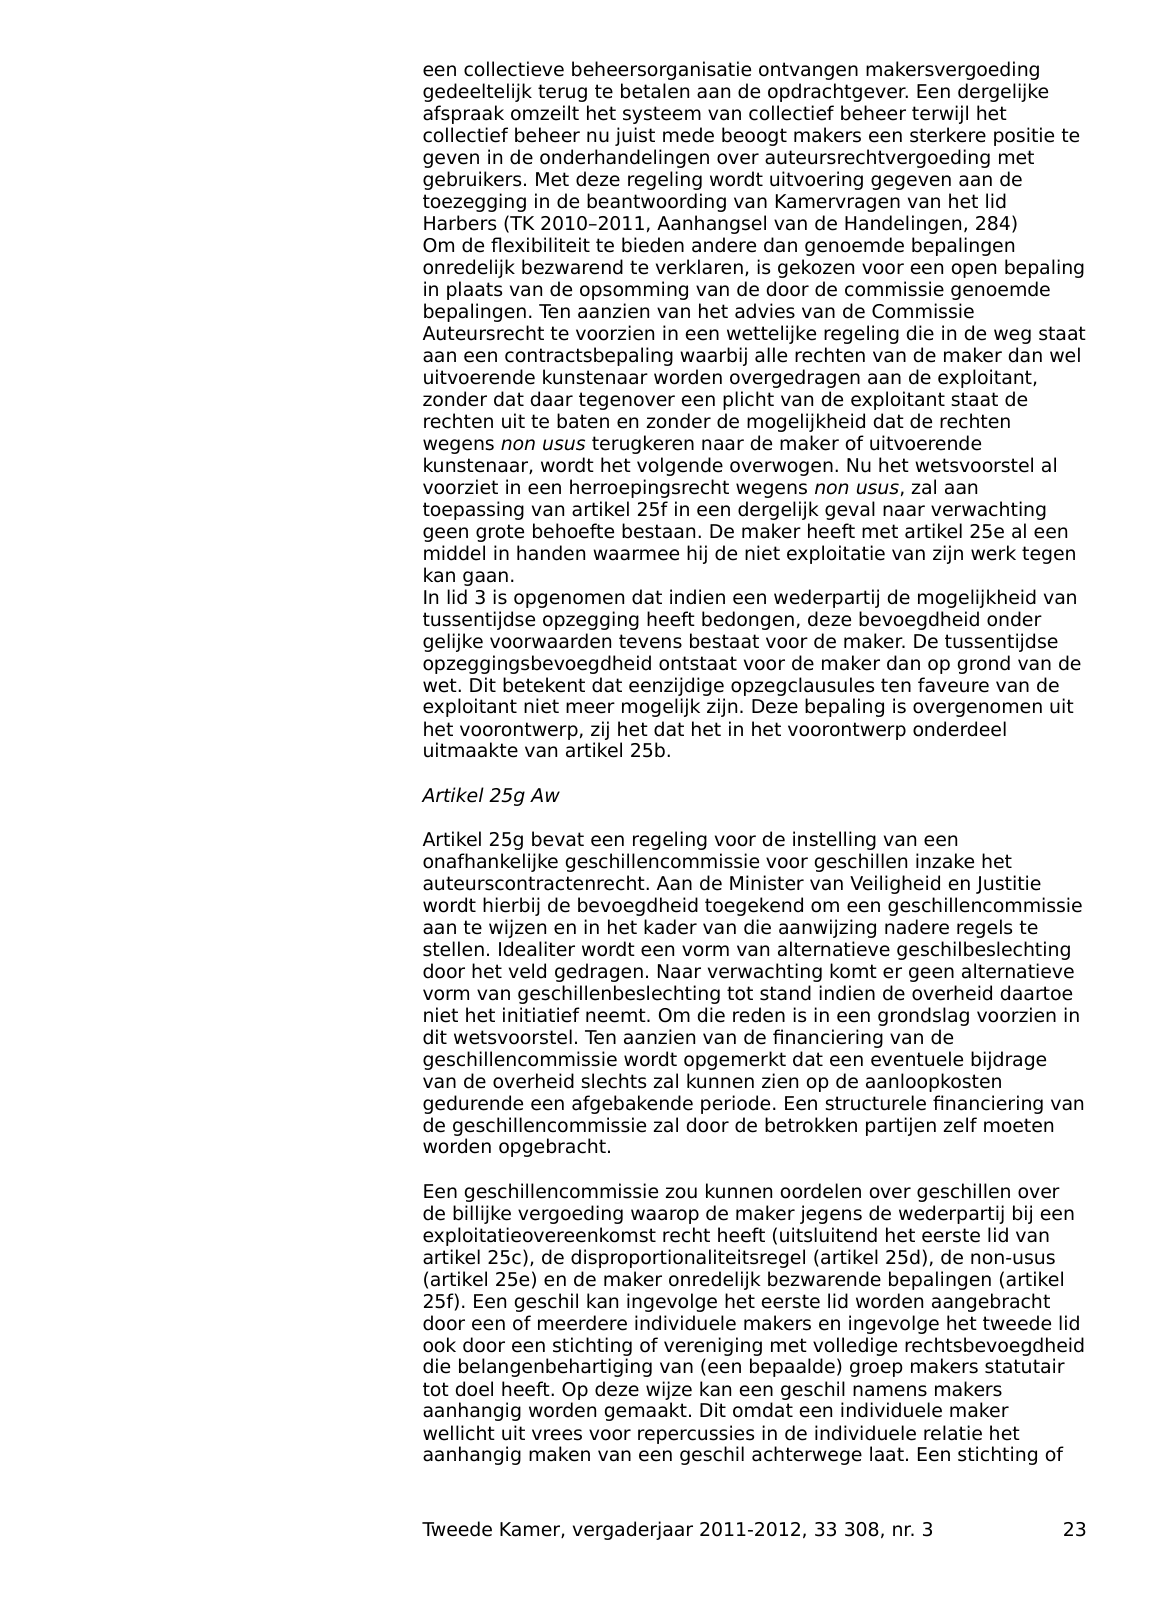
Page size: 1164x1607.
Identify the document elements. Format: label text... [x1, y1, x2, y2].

text In lid 3 is opgenomen dat indien een wederpartij de mogelijkheid van tussentijdse opzegging heeft bedongen, deze bevoegdheid onder gelijke voorwaarden tevens bestaat voor de maker. De tussentijdse opzeggingsbevoegdheid ontstaat voor de maker dan op grond van de wet. Dit betekent dat eenzijdige opzegclausules ten faveure van de exploitant niet meer mogelijk zijn. Deze bepaling is overgenomen uit het voorontwerp, zij het dat het in het voorontwerp onderdeel uitmaakte van artikel 25b. [422, 587, 1087, 762]
text een collectieve beheersorganisatie ontvangen makersvergoeding gedeeltelijk terug te betalen aan de opdrachtgever. Een dergelijke afspraak omzeilt het systeem van collectief beheer terwijl het collectief beheer nu juist mede beoogt makers een sterkere positie te geven in de onderhandelingen over auteursrechtvergoeding met gebruikers. Met deze regeling wordt uitvoering gegeven aan de toezegging in de beantwoording van Kamervragen van het lid Harbers (TK 2010–2011, Aanhangsel van de Handelingen, 284) [422, 59, 1087, 235]
text Een geschillencommissie zou kunnen oordelen over geschillen over de billijke vergoeding waarop de maker jegens de wederpartij bij een exploitatieovereenkomst recht heeft (uitsluitend het eerste lid van artikel 25c), de disproportionaliteitsregel (artikel 25d), de non-usus (artikel 25e) en de maker onredelijk bezwarende bepalingen (artikel 25f). Een geschil kan ingevolge het eerste lid worden aangebracht door een of meerdere individuele makers en ingevolge het tweede lid ook door een stichting of vereniging met volledige rechtsbevoegdheid die belangenbehartiging van (een bepaalde) groep makers statutair tot doel heeft. Op deze wijze kan een geschil namens makers aanhangig worden gemaakt. Dit omdat een individuele maker wellicht uit vrees voor repercussies in de individuele relatie het aanhangig maken van een geschil achterwege laat. Een stichting of [422, 1181, 1087, 1466]
text Om de flexibiliteit te bieden andere dan genoemde bepalingen onredelijk bezwarend te verklaren, is gekozen voor een open bepaling in plaats van de opsomming van de door de commissie genoemde bepalingen. Ten aanzien van het advies van de Commissie Auteursrecht te voorzien in een wettelijke regeling die in de weg staat aan een contractsbepaling waarbij alle rechten van de maker dan wel uitvoerende kunstenaar worden overgedragen aan de exploitant, zonder dat daar tegenover een plicht van de exploitant staat de rechten uit te baten en zonder de mogelijkheid dat de rechten wegens non usus terugkeren naar de maker of uitvoerende kunstenaar, wordt het volgende overwogen. Nu het wetsvoorstel al voorziet in een herroepingsrecht wegens non usus, zal aan toepassing van artikel 25f in een dergelijk geval naar verwachting geen grote behoefte bestaan. De maker heeft met artikel 25e al een middel in handen waarmee hij de niet exploitatie van zijn werk tegen kan gaan. [422, 235, 1087, 587]
text Artikel 25g bevat een regeling voor de instelling van een onafhankelijke geschillencommissie voor geschillen inzake het auteurscontractenrecht. Aan de Minister van Veiligheid en Justitie wordt hierbij de bevoegdheid toegekend om een geschillencommissie aan te wijzen en in het kader van die aanwijzing nadere regels te stellen. Idealiter wordt een vorm van alternatieve geschilbeslechting door het veld gedragen. Naar verwachting komt er geen alternatieve vorm van geschillenbeslechting tot stand indien de overheid daartoe niet het initiatief neemt. Om die reden is in een grondslag voorzien in dit wetsvoorstel. Ten aanzien van de financiering van de geschillencommissie wordt opgemerkt dat een eventuele bijdrage van de overheid slechts zal kunnen zien op de aanloopkosten gedurende een afgebakende periode. Een structurele financiering van de geschillencommissie zal door de betrokken partijen zelf moeten worden opgebracht. [422, 829, 1087, 1158]
subtitle Artikel 25g Aw [422, 784, 1087, 807]
